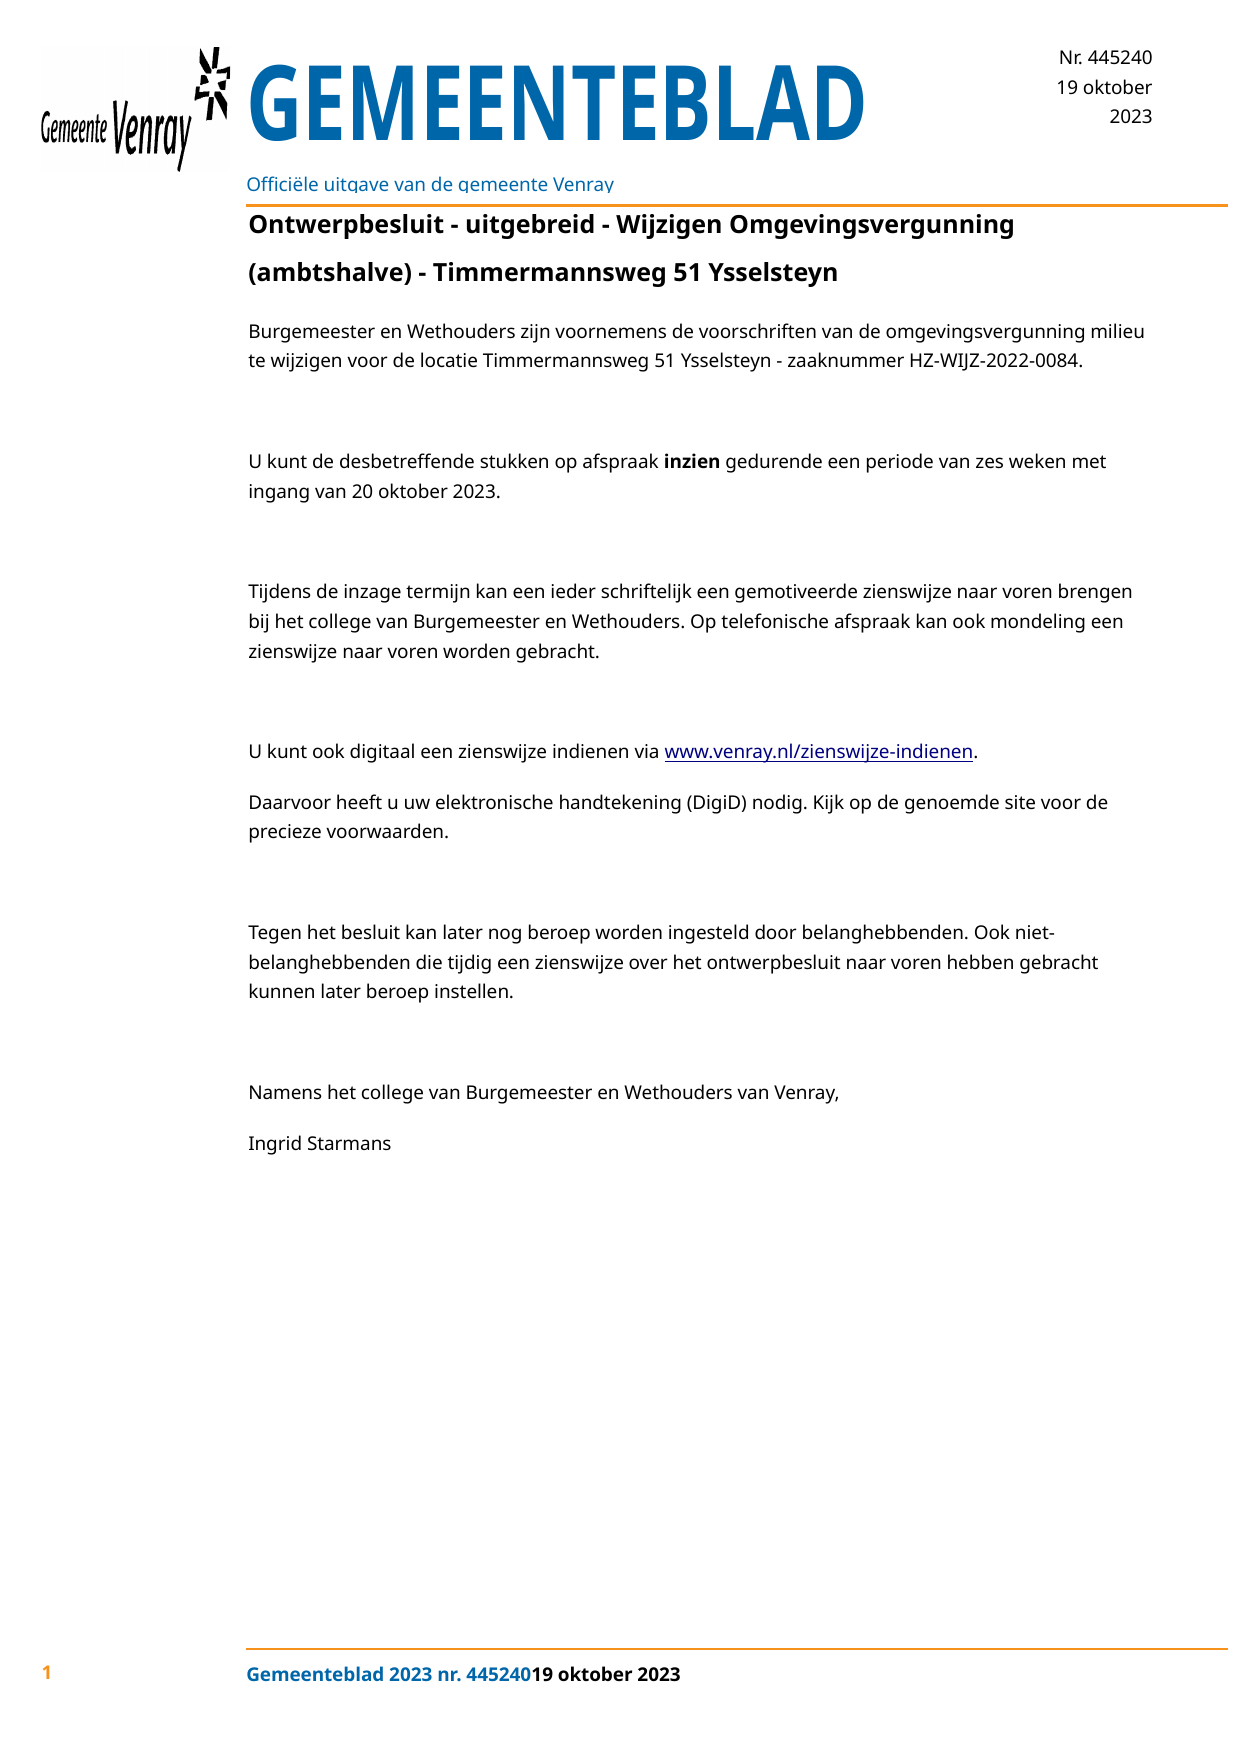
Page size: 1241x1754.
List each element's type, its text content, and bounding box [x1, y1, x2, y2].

picture [41, 47, 231, 172]
text U kunt ook digitaal een zienswijze indienen via www.venray.nl/zienswijze-indienen. [248, 739, 1152, 764]
text U kunt de desbetreffende stukken op afspraak inzien gedurende een periode van zes weken met ingang van 20 oktober 2023. [248, 448, 1152, 504]
text Ontwerpbesluit - uitgebreid - Wijzigen Omgevingsvergunning (ambtshalve) - Timmermannsweg 51 Ysselsteyn [248, 207, 1152, 288]
text Ingrid Starmans [248, 1130, 1152, 1156]
text Tijdens de inzage termijn kan een ieder schriftelijk een gemotiveerde zienswijze naar voren brengen bij het college van Burgemeester en Wethouders. Op telefonische afspraak kan ook mondeling een zienswijze naar voren worden gebracht. [248, 579, 1152, 664]
text Namens het college van Burgemeester en Wethouders van Venray, [248, 1079, 1152, 1105]
text Daarvoor heeft u uw elektronische handtekening (DigiD) nodig. Kijk op de genoemde site voor de precieze voorwaarden. [248, 789, 1152, 844]
text Burgemeester en Wethouders zijn voornemens de voorschriften van de omgevingsvergunning milieu te wijzigen voor de locatie Timmermannsweg 51 Ysselsteyn - zaaknummer HZ-WIJZ-2022-0084. [248, 318, 1152, 373]
text Tegen het besluit kan later nog beroep worden ingesteld door belanghebbenden. Ook niet-belanghebbenden die tijdig een zienswijze over het ontwerpbesluit naar voren hebben gebracht kunnen later beroep instellen. [248, 919, 1152, 1004]
